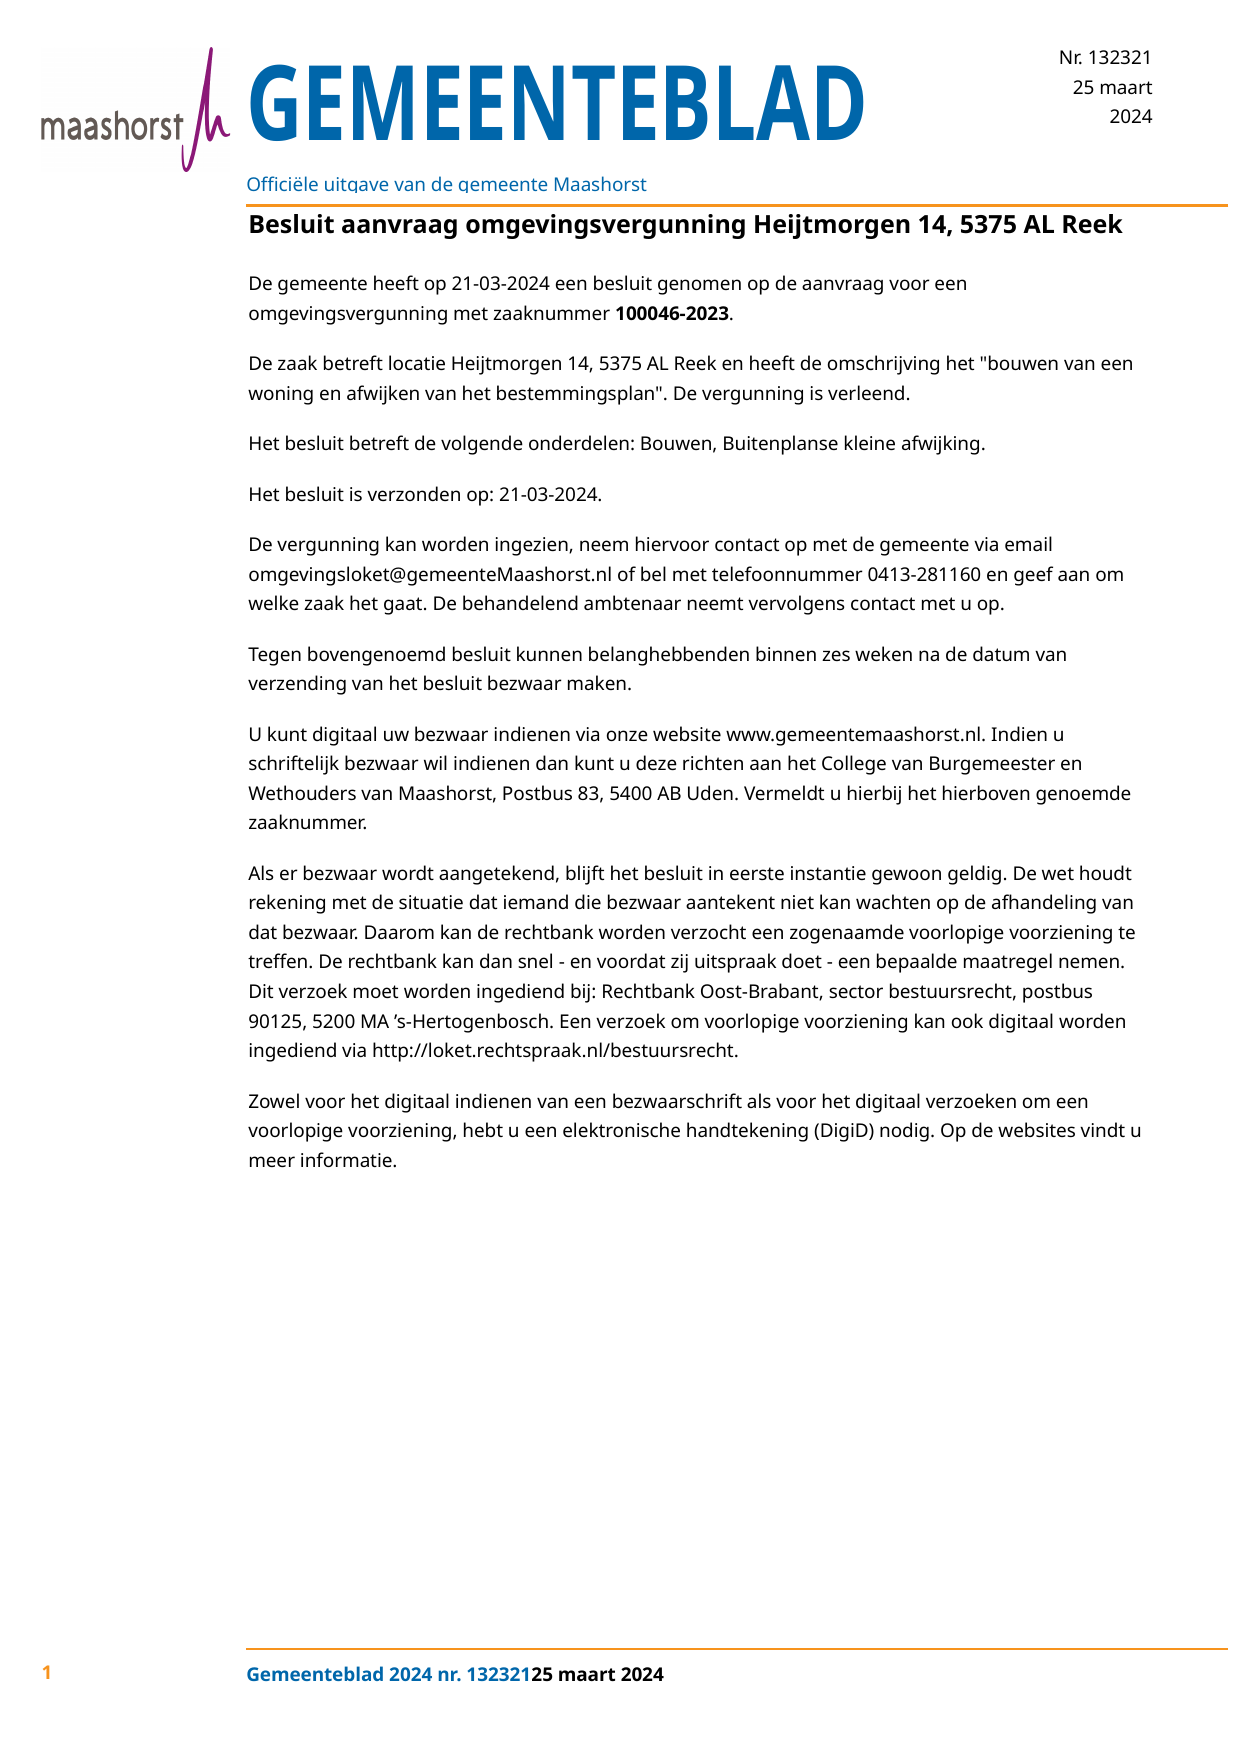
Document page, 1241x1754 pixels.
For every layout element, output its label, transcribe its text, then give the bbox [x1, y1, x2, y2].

text Het besluit is verzonden op: 21-03-2024. [248, 481, 1152, 506]
text Als er bezwaar wordt aangetekend, blijft het besluit in eerste instantie gewoon geldig. De wet houdt rekening met de situatie dat iemand die bezwaar aantekent niet kan wachten op de afhandeling van dat bezwaar. Daarom kan de rechtbank worden verzocht een zogenaamde voorlopige voorziening te treffen. De rechtbank kan dan snel - en voordat zij uitspraak doet - een bepaalde maatregel nemen. Dit verzoek moet worden ingediend bij: Rechtbank Oost-Brabant, sector bestuursrecht, postbus 90125, 5200 MA ’s-Hertogenbosch. Een verzoek om voorlopige voorziening kan ook digitaal worden ingediend via http://loket.rechtspraak.nl/bestuursrecht. [248, 860, 1152, 1063]
text Zowel voor het digitaal indienen van een bezwaarschrift als voor het digitaal verzoeken om een voorlopige voorziening, hebt u een elektronische handtekening (DigiD) nodig. Op de websites vindt u meer informatie. [248, 1088, 1152, 1173]
text Het besluit betreft de volgende onderdelen: Bouwen, Buitenplanse kleine afwijking. [248, 430, 1152, 456]
picture [41, 47, 231, 172]
text De zaak betreft locatie Heijtmorgen 14, 5375 AL Reek en heeft de omschrijving het "bouwen van een woning en afwijken van het bestemmingsplan". De vergunning is verleend. [248, 350, 1152, 406]
text Besluit aanvraag omgevingsvergunning Heijtmorgen 14, 5375 AL Reek [248, 207, 1152, 241]
text De gemeente heeft op 21-03-2024 een besluit genomen op de aanvraag voor een omgevingsvergunning met zaaknummer 100046-2023. [248, 270, 1152, 326]
text U kunt digitaal uw bezwaar indienen via onze website www.gemeentemaashorst.nl. Indien u schriftelijk bezwaar wil indienen dan kunt u deze richten aan het College van Burgemeester en Wethouders van Maashorst, Postbus 83, 5400 AB Uden. Vermeldt u hierbij het hierboven genoemde zaaknummer. [248, 721, 1152, 835]
text De vergunning kan worden ingezien, neem hiervoor contact op met de gemeente via email omgevingsloket@gemeenteMaashorst.nl of bel met telefoonnummer 0413-281160 en geef aan om welke zaak het gaat. De behandelend ambtenaar neemt vervolgens contact met u op. [248, 531, 1152, 616]
text Tegen bovengenoemd besluit kunnen belanghebbenden binnen zes weken na de datum van verzending van het besluit bezwaar maken. [248, 641, 1152, 696]
